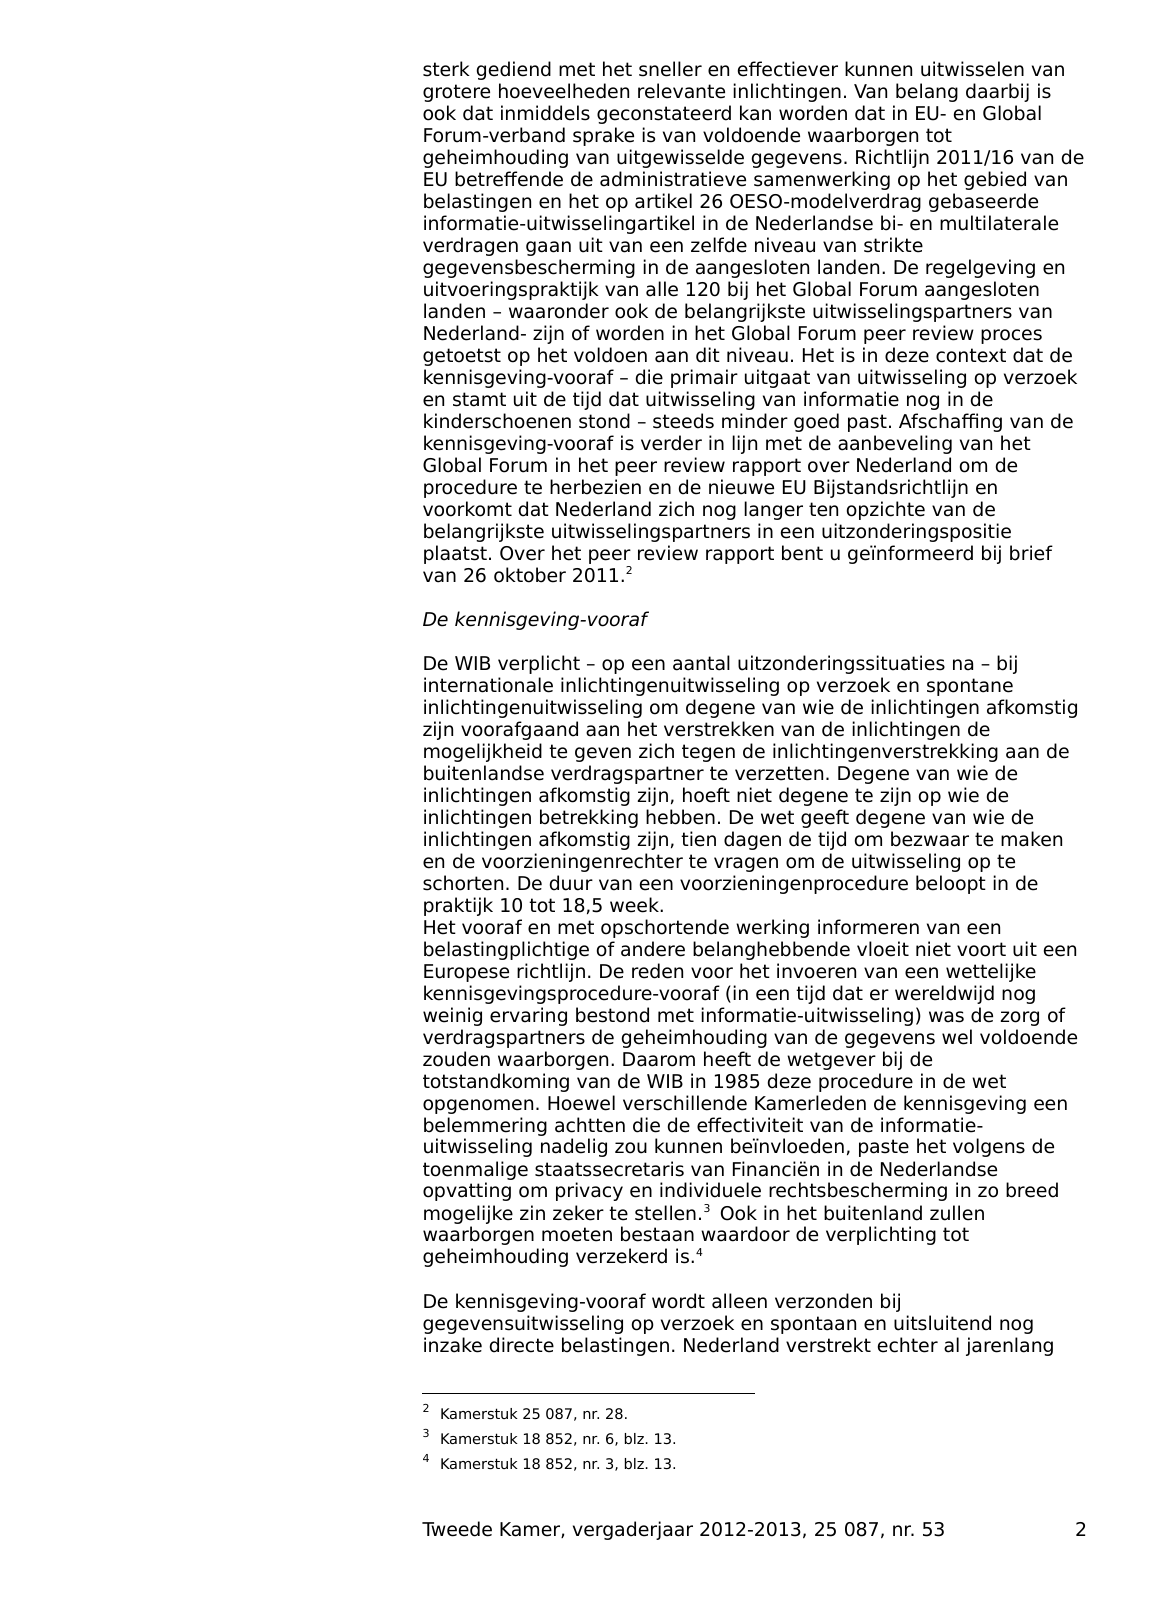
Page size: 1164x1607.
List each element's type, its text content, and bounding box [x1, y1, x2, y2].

text De kennisgeving-vooraf wordt alleen verzonden bij gegevensuitwisseling op verzoek en spontaan en uitsluitend nog inzake directe belastingen. Nederland verstrekt echter al jarenlang [422, 1291, 1087, 1356]
text Het vooraf en met opschortende werking informeren van een belastingplichtige of andere belanghebbende vloeit niet voort uit een Europese richtlijn. De reden voor het invoeren van een wettelijke kennisgevingsprocedure-vooraf (in een tijd dat er wereldwijd nog weinig ervaring bestond met informatie-uitwisseling) was de zorg of verdragspartners de geheimhouding van de gegevens wel voldoende zouden waarborgen. Daarom heeft de wetgever bij de totstandkoming van de WIB in 1985 deze procedure in de wet opgenomen. Hoewel verschillende Kamerleden de kennisgeving een belemmering achtten die de effectiviteit van de informatie-uitwisseling nadelig zou kunnen beïnvloeden, paste het volgens de toenmalige staatssecretaris van Financiën in de Nederlandse opvatting om privacy en individuele rechtsbescherming in zo breed mogelijke zin zeker te stellen. Ook in het buitenland zullen waarborgen moeten bestaan waardoor de verplichting tot geheimhouding verzekerd is. [422, 917, 1087, 1268]
text sterk gediend met het sneller en effectiever kunnen uitwisselen van grotere hoeveelheden relevante inlichtingen. Van belang daarbij is ook dat inmiddels geconstateerd kan worden dat in EU- en Global Forum-verband sprake is van voldoende waarborgen tot geheimhouding van uitgewisselde gegevens. Richtlijn 2011/16 van de EU betreffende de administratieve samenwerking op het gebied van belastingen en het op artikel 26 OESO-modelverdrag gebaseerde informatie-uitwisselingartikel in de Nederlandse bi- en multilaterale verdragen gaan uit van een zelfde niveau van strikte gegevensbescherming in de aangesloten landen. De regelgeving en uitvoeringspraktijk van alle 120 bij het Global Forum aangesloten landen – waaronder ook de belangrijkste uitwisselingspartners van Nederland- zijn of worden in het Global Forum peer review proces getoetst op het voldoen aan dit niveau. Het is in deze context dat de kennisgeving-vooraf – die primair uitgaat van uitwisseling op verzoek en stamt uit de tijd dat uitwisseling van informatie nog in de kinderschoenen stond – steeds minder goed past. Afschaffing van de kennisgeving-vooraf is verder in lijn met de aanbeveling van het Global Forum in het peer review rapport over Nederland om de procedure te herbezien en de nieuwe EU Bijstandsrichtlijn en voorkomt dat Nederland zich nog langer ten opzichte van de belangrijkste uitwisselingspartners in een uitzonderingspositie plaatst. Over het peer review rapport bent u geïnformeerd bij brief van 26 oktober 2011. [422, 59, 1087, 587]
subtitle De kennisgeving-vooraf [422, 609, 1087, 631]
text Kamerstuk 18 852, nr. 3, blz. 13. [422, 1452, 1087, 1474]
text Kamerstuk 25 087, nr. 28. [422, 1402, 1087, 1424]
text De WIB verplicht – op een aantal uitzonderingssituaties na – bij internationale inlichtingenuitwisseling op verzoek en spontane inlichtingenuitwisseling om degene van wie de inlichtingen afkomstig zijn voorafgaand aan het verstrekken van de inlichtingen de mogelijkheid te geven zich tegen de inlichtingenverstrekking aan de buitenlandse verdragspartner te verzetten. Degene van wie de inlichtingen afkomstig zijn, hoeft niet degene te zijn op wie de inlichtingen betrekking hebben. De wet geeft degene van wie de inlichtingen afkomstig zijn, tien dagen de tijd om bezwaar te maken en de voorzieningenrechter te vragen om de uitwisseling op te schorten. De duur van een voorzieningenprocedure beloopt in de praktijk 10 tot 18,5 week. [422, 653, 1087, 917]
text Kamerstuk 18 852, nr. 6, blz. 13. [422, 1427, 1087, 1449]
